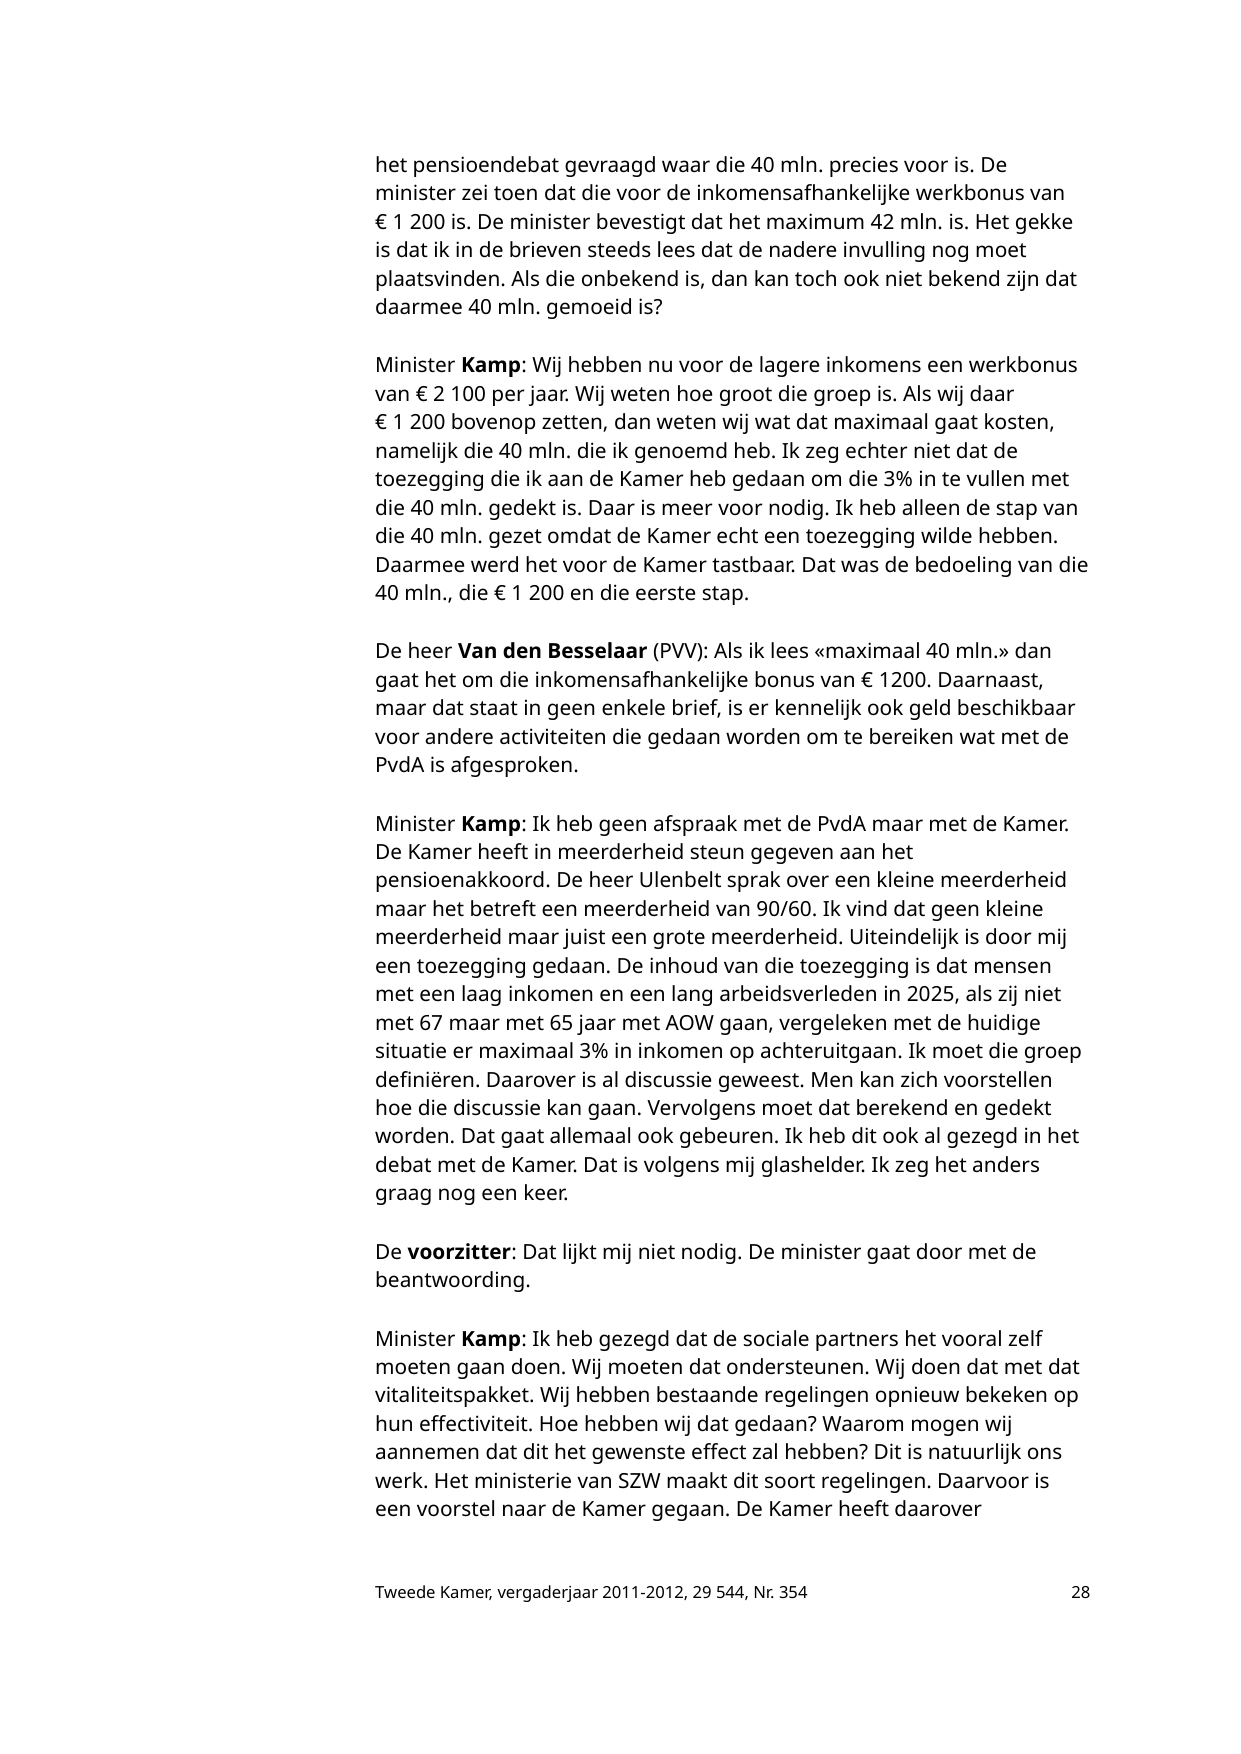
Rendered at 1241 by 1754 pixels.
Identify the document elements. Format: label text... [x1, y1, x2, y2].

text Minister Kamp: Ik heb geen afspraak met de PvdA maar met de Kamer. De Kamer heeft in meerderheid steun gegeven aan het pensioenakkoord. De heer Ulenbelt sprak over een kleine meerderheid maar het betreft een meerderheid van 90/60. Ik vind dat geen kleine meerderheid maar juist een grote meerderheid. Uiteindelijk is door mij een toezegging gedaan. De inhoud van die toezegging is dat mensen met een laag inkomen en een lang arbeidsverleden in 2025, als zij niet met 67 maar met 65 jaar met AOW gaan, vergeleken met de huidige situatie er maximaal 3% in inkomen op achteruitgaan. Ik moet die groep definiëren. Daarover is al discussie geweest. Men kan zich voorstellen hoe die discussie kan gaan. Vervolgens moet dat berekend en gedekt worden. Dat gaat allemaal ook gebeuren. Ik heb dit ook al gezegd in het debat met de Kamer. Dat is volgens mij glashelder. Ik zeg het anders graag nog een keer. [375, 809, 1090, 1207]
text De heer Van den Besselaar (PVV): Als ik lees «maximaal 40 mln.» dan gaat het om die inkomensafhankelijke bonus van € 1200. Daarnaast, maar dat staat in geen enkele brief, is er kennelijk ook geld beschikbaar voor andere activiteiten die gedaan worden om te bereiken wat met de PvdA is afgesproken. [375, 637, 1090, 779]
text het pensioendebat gevraagd waar die 40 mln. precies voor is. De minister zei toen dat die voor de inkomensafhankelijke werkbonus van € 1 200 is. De minister bevestigt dat het maximum 42 mln. is. Het gekke is dat ik in de brieven steeds lees dat de nadere invulling nog moet plaatsvinden. Als die onbekend is, dan kan toch ook niet bekend zijn dat daarmee 40 mln. gemoeid is? [375, 150, 1090, 321]
text Minister Kamp: Wij hebben nu voor de lagere inkomens een werkbonus van € 2 100 per jaar. Wij weten hoe groot die groep is. Als wij daar € 1 200 bovenop zetten, dan weten wij wat dat maximaal gaat kosten, namelijk die 40 mln. die ik genoemd heb. Ik zeg echter niet dat de toezegging die ik aan de Kamer heb gedaan om die 3% in te vullen met die 40 mln. gedekt is. Daar is meer voor nodig. Ik heb alleen de stap van die 40 mln. gezet omdat de Kamer echt een toezegging wilde hebben. Daarmee werd het voor de Kamer tastbaar. Dat was de bedoeling van die 40 mln., die € 1 200 en die eerste stap. [375, 351, 1090, 607]
text Minister Kamp: Ik heb gezegd dat de sociale partners het vooral zelf moeten gaan doen. Wij moeten dat ondersteunen. Wij doen dat met dat vitaliteitspakket. Wij hebben bestaande regelingen opnieuw bekeken op hun effectiviteit. Hoe hebben wij dat gedaan? Waarom mogen wij aannemen dat dit het gewenste effect zal hebben? Dit is natuurlijk ons werk. Het ministerie van SZW maakt dit soort regelingen. Daarvoor is een voorstel naar de Kamer gegaan. De Kamer heeft daarover [375, 1324, 1090, 1523]
text De voorzitter: Dat lijkt mij niet nodig. De minister gaat door met de beantwoording. [375, 1237, 1090, 1294]
